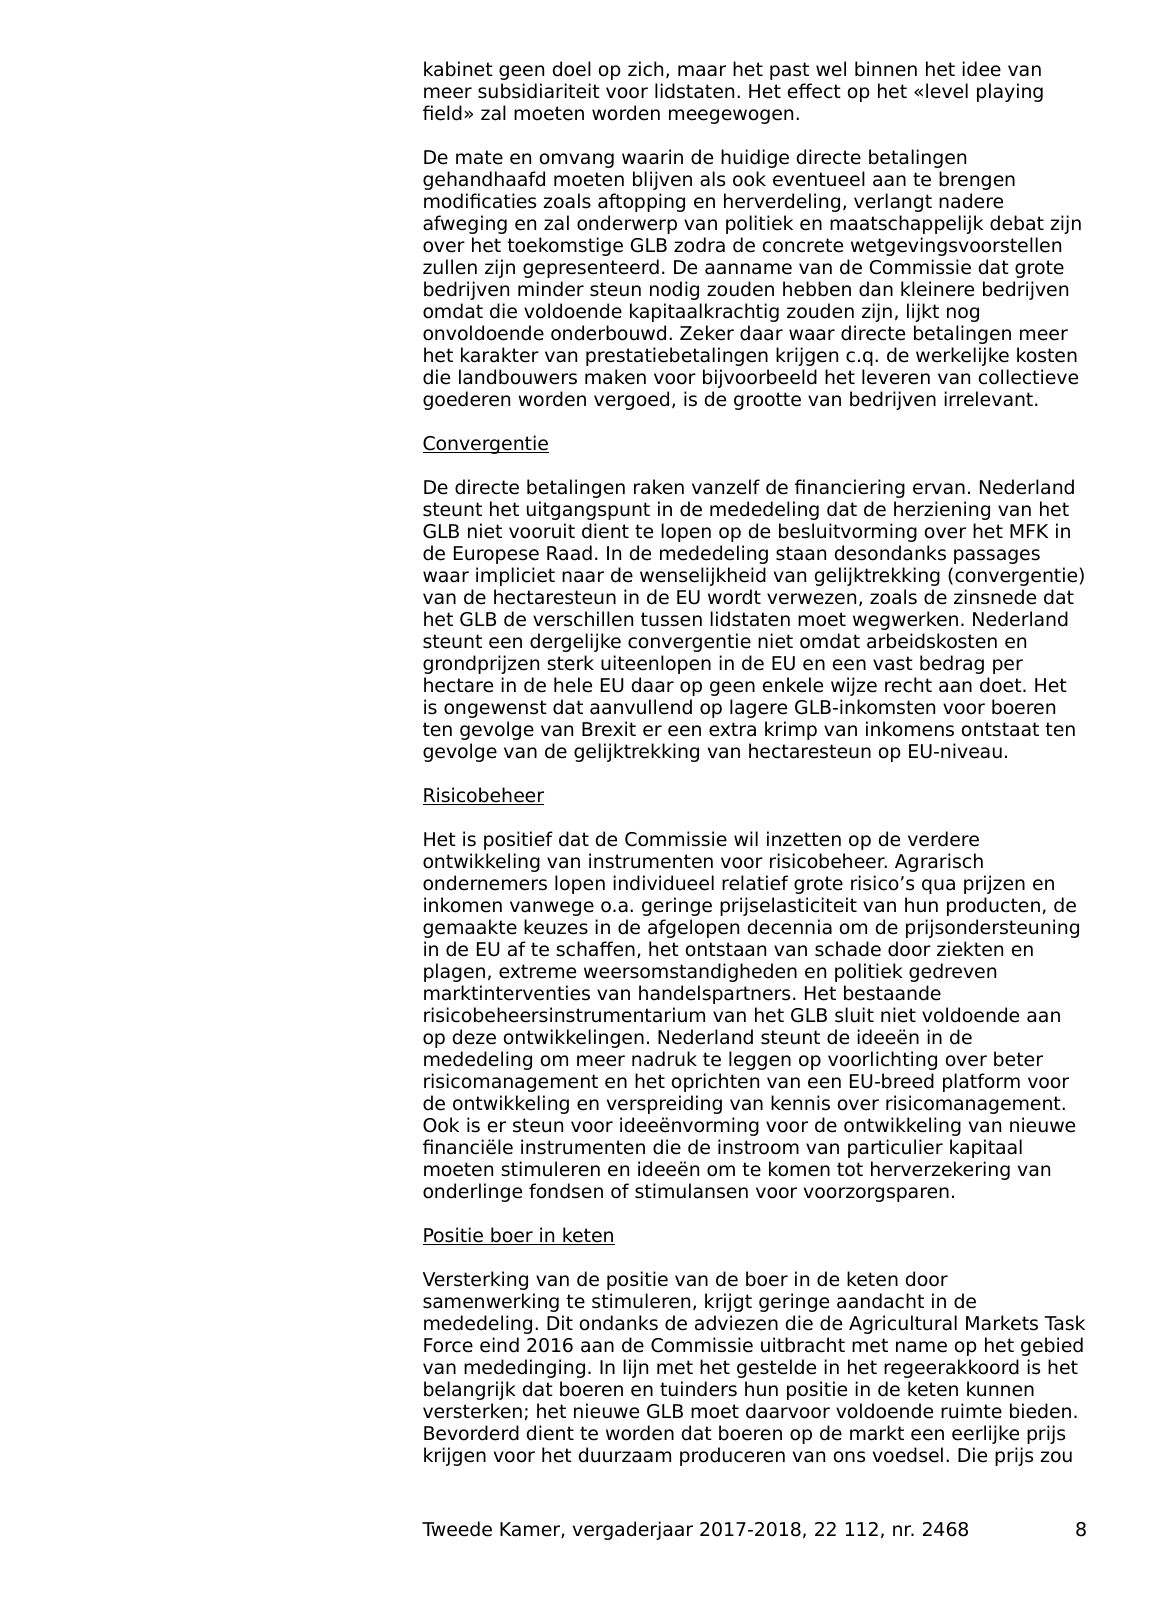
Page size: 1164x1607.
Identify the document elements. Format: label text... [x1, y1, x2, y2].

subtitle Convergentie [422, 433, 1087, 455]
subtitle Risicobeheer [422, 785, 1087, 807]
text kabinet geen doel op zich, maar het past wel binnen het idee van meer subsidiariteit voor lidstaten. Het effect op het «level playing field» zal moeten worden meegewogen. [422, 59, 1087, 125]
text Versterking van de positie van de boer in de keten door samenwerking te stimuleren, krijgt geringe aandacht in de mededeling. Dit ondanks de adviezen die de Agricultural Markets Task Force eind 2016 aan de Commissie uitbracht met name op het gebied van mededinging. In lijn met het gestelde in het regeerakkoord is het belangrijk dat boeren en tuinders hun positie in de keten kunnen versterken; het nieuwe GLB moet daarvoor voldoende ruimte bieden. Bevorderd dient te worden dat boeren op de markt een eerlijke prijs krijgen voor het duurzaam produceren van ons voedsel. Die prijs zou [422, 1269, 1087, 1467]
text Het is positief dat de Commissie wil inzetten op de verdere ontwikkeling van instrumenten voor risicobeheer. Agrarisch ondernemers lopen individueel relatief grote risico’s qua prijzen en inkomen vanwege o.a. geringe prijselasticiteit van hun producten, de gemaakte keuzes in de afgelopen decennia om de prijsondersteuning in de EU af te schaffen, het ontstaan van schade door ziekten en plagen, extreme weersomstandigheden en politiek gedreven marktinterventies van handelspartners. Het bestaande risicobeheersinstrumentarium van het GLB sluit niet voldoende aan op deze ontwikkelingen. Nederland steunt de ideeën in de mededeling om meer nadruk te leggen op voorlichting over beter risicomanagement en het oprichten van een EU-breed platform voor de ontwikkeling en verspreiding van kennis over risicomanagement. Ook is er steun voor ideeënvorming voor de ontwikkeling van nieuwe financiële instrumenten die de instroom van particulier kapitaal moeten stimuleren en ideeën om te komen tot herverzekering van onderlinge fondsen of stimulansen voor voorzorgsparen. [422, 829, 1087, 1203]
text De mate en omvang waarin de huidige directe betalingen gehandhaafd moeten blijven als ook eventueel aan te brengen modificaties zoals aftopping en herverdeling, verlangt nadere afweging en zal onderwerp van politiek en maatschappelijk debat zijn over het toekomstige GLB zodra de concrete wetgevingsvoorstellen zullen zijn gepresenteerd. De aanname van de Commissie dat grote bedrijven minder steun nodig zouden hebben dan kleinere bedrijven omdat die voldoende kapitaalkrachtig zouden zijn, lijkt nog onvoldoende onderbouwd. Zeker daar waar directe betalingen meer het karakter van prestatiebetalingen krijgen c.q. de werkelijke kosten die landbouwers maken voor bijvoorbeeld het leveren van collectieve goederen worden vergoed, is de grootte van bedrijven irrelevant. [422, 147, 1087, 411]
text De directe betalingen raken vanzelf de financiering ervan. Nederland steunt het uitgangspunt in de mededeling dat de herziening van het GLB niet vooruit dient te lopen op de besluitvorming over het MFK in de Europese Raad. In de mededeling staan desondanks passages waar impliciet naar de wenselijkheid van gelijktrekking (convergentie) van de hectaresteun in de EU wordt verwezen, zoals de zinsnede dat het GLB de verschillen tussen lidstaten moet wegwerken. Nederland steunt een dergelijke convergentie niet omdat arbeidskosten en grondprijzen sterk uiteenlopen in de EU en een vast bedrag per hectare in de hele EU daar op geen enkele wijze recht aan doet. Het is ongewenst dat aanvullend op lagere GLB-inkomsten voor boeren ten gevolge van Brexit er een extra krimp van inkomens ontstaat ten gevolge van de gelijktrekking van hectaresteun op EU-niveau. [422, 477, 1087, 763]
subtitle Positie boer in keten [422, 1225, 1087, 1247]
